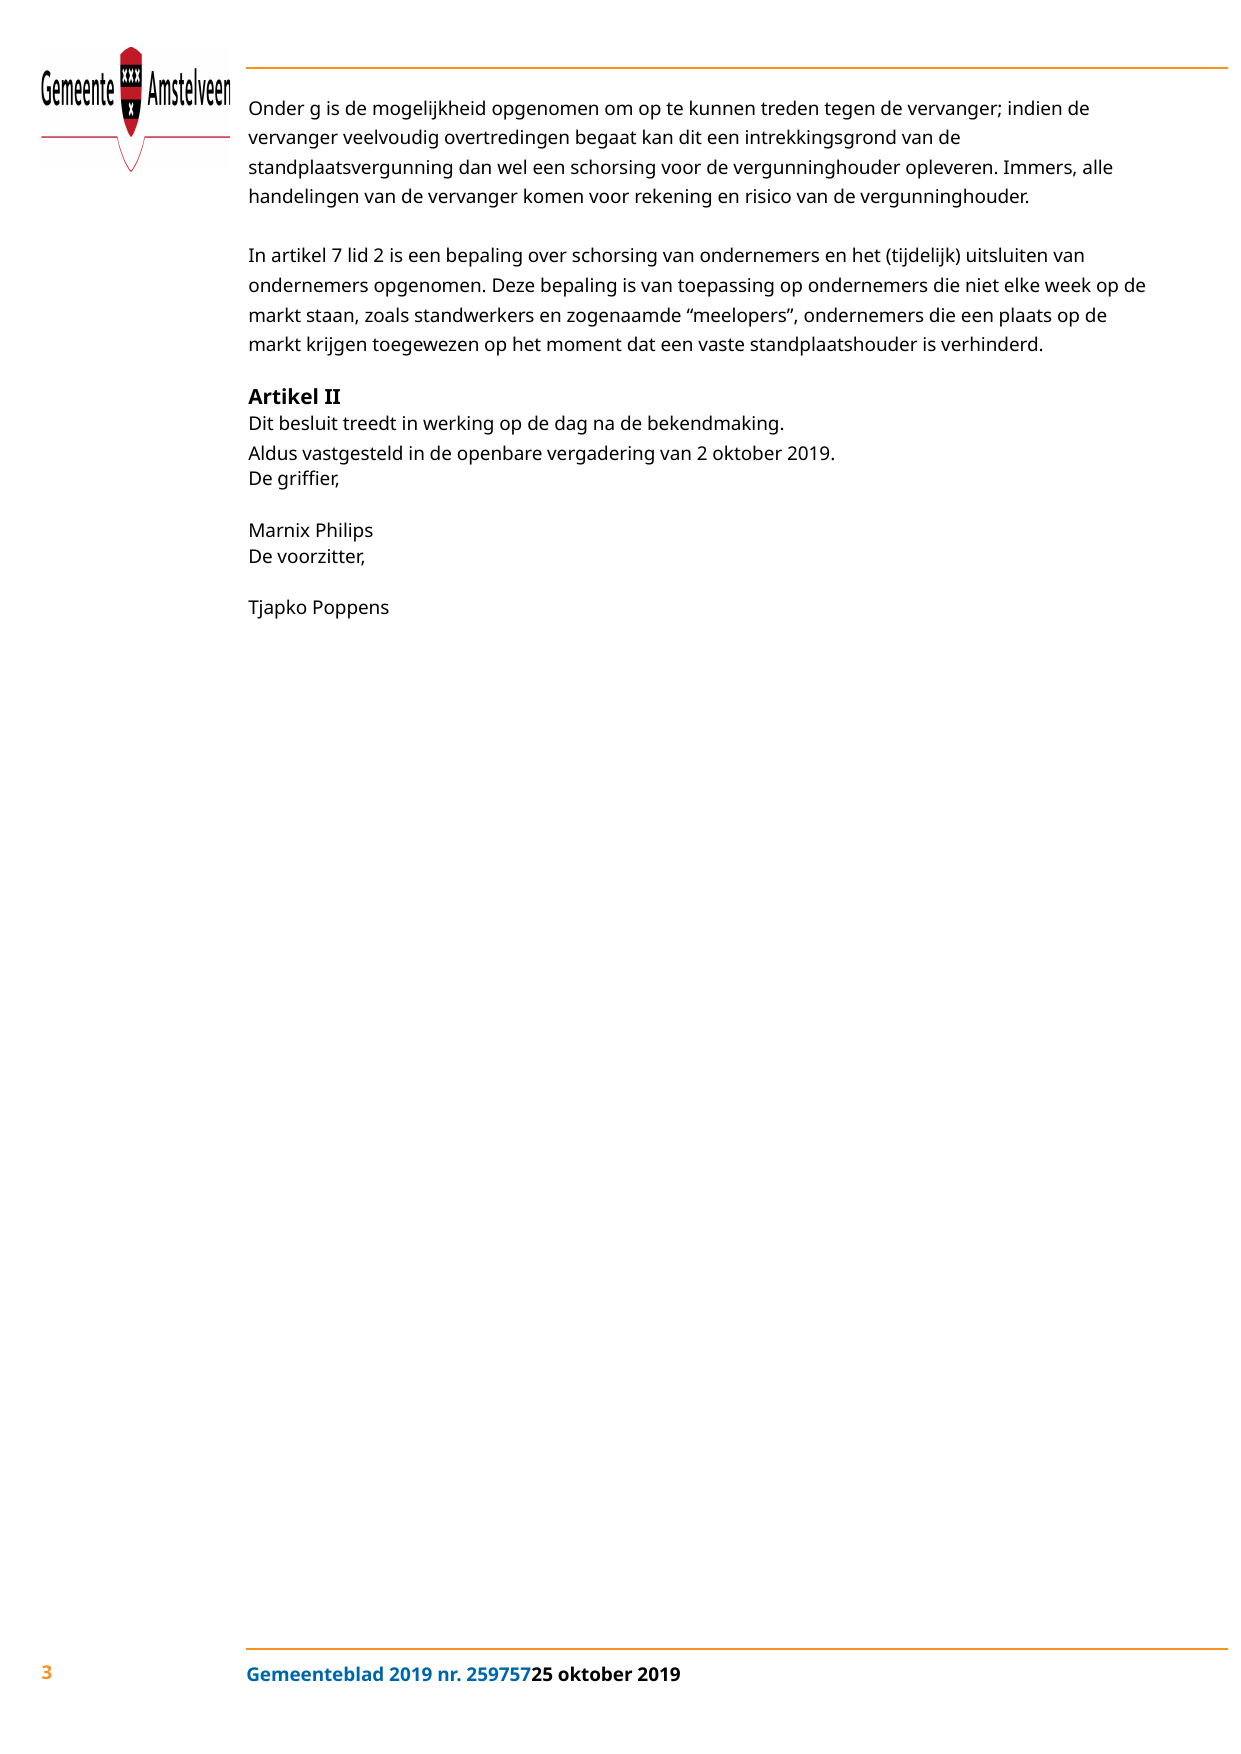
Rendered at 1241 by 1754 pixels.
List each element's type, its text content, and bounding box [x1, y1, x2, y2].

text De voorzitter, [248, 543, 1152, 568]
text Dit besluit treedt in werking op de dag na de bekendmaking. [248, 410, 1152, 436]
text De griffier, [248, 466, 1152, 491]
picture [41, 47, 231, 172]
text In artikel 7 lid 2 is een bepaling over schorsing van ondernemers en het (tijdelijk) uitsluiten van ondernemers opgenomen. Deze bepaling is van toepassing op ondernemers die niet elke week op de markt staan, zoals standwerkers en zogenaamde “meelopers”, ondernemers die een plaats op de markt krijgen toegewezen op het moment dat een vaste standplaatshouder is verhinderd. [248, 243, 1152, 357]
text Marnix Philips [248, 517, 1152, 543]
text Onder g is de mogelijkheid opgenomen om op te kunnen treden tegen de vervanger; indien de vervanger veelvoudig overtredingen begaat kan dit een intrekkingsgrond van de standplaatsvergunning dan wel een schorsing voor de vergunninghouder opleveren. Immers, alle handelingen van de vervanger komen voor rekening en risico van de vergunninghouder. [248, 95, 1152, 209]
text Tjapko Poppens [248, 594, 1152, 620]
text Aldus vastgesteld in de openbare vergadering van 2 oktober 2019. [248, 440, 1152, 466]
text Artikel II [248, 382, 1152, 410]
